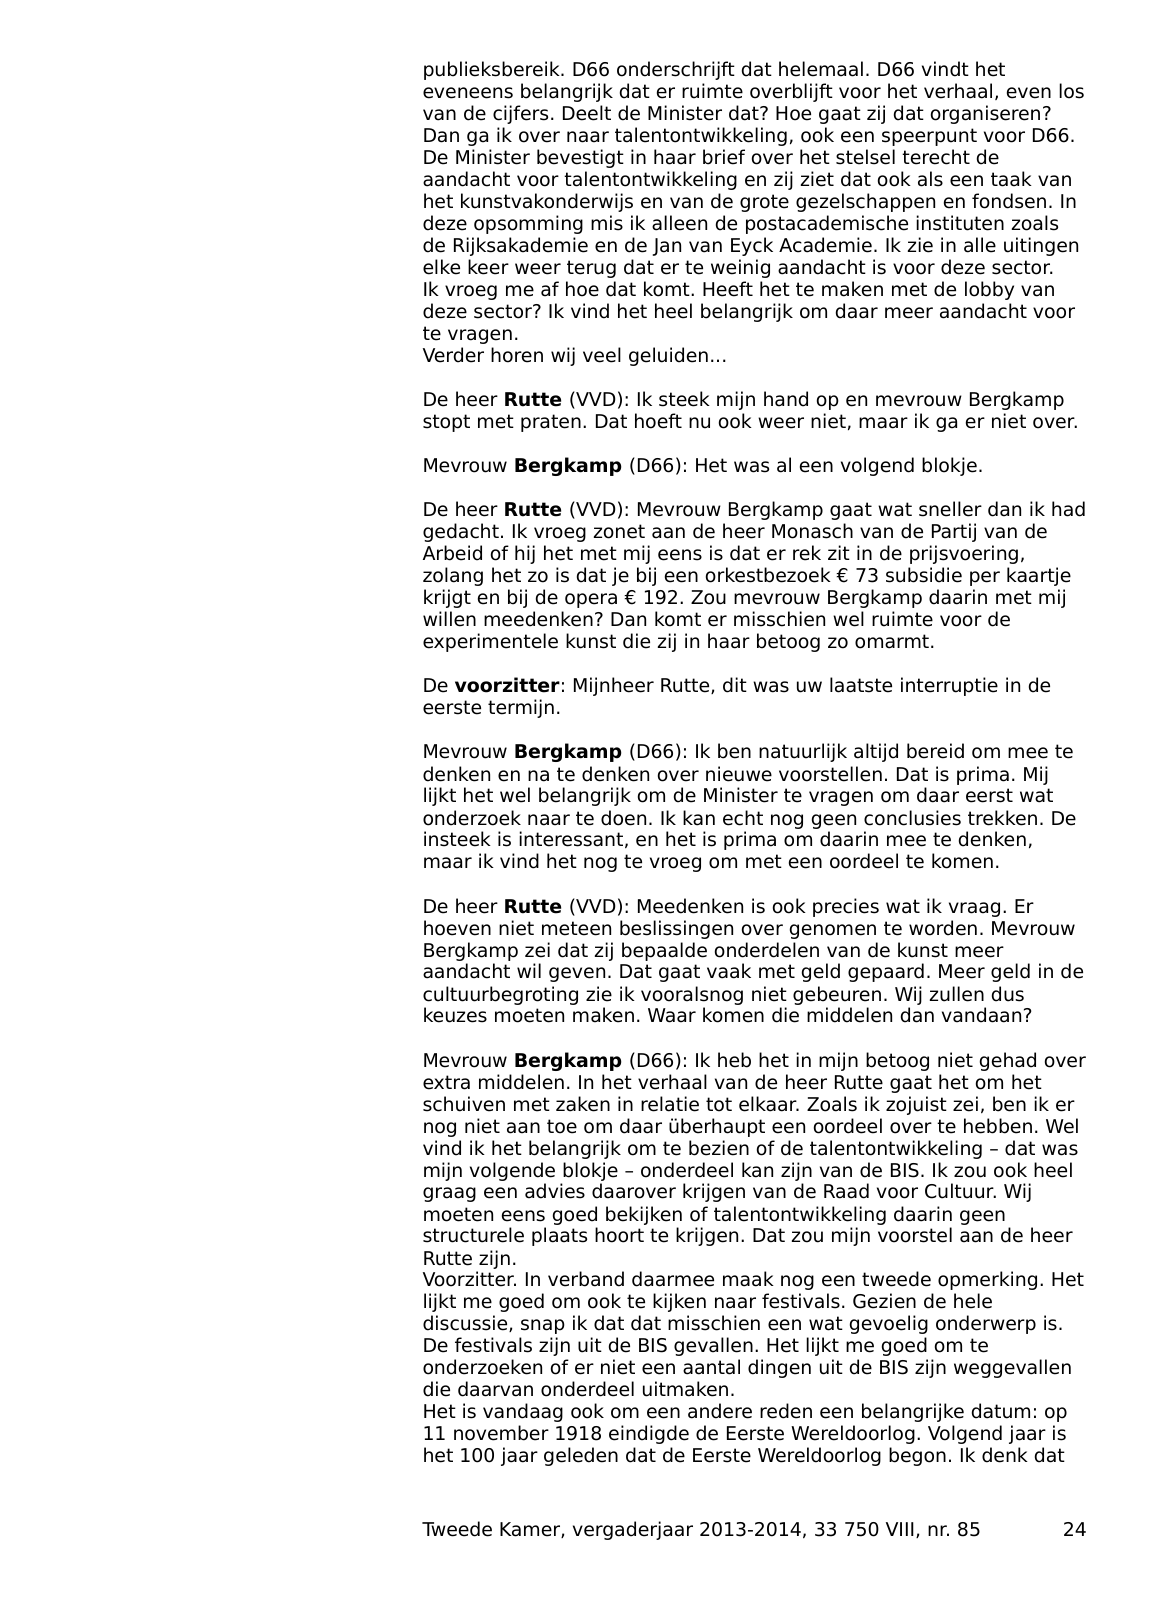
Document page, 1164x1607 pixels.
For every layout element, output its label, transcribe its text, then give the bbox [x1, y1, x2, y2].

text De heer Rutte (VVD): Ik steek mijn hand op en mevrouw Bergkamp stopt met praten. Dat hoeft nu ook weer niet, maar ik ga er niet over. [422, 389, 1087, 433]
text Voorzitter. In verband daarmee maak nog een tweede opmerking. Het lijkt me goed om ook te kijken naar festivals. Gezien de hele discussie, snap ik dat dat misschien een wat gevoelig onderwerp is. De festivals zijn uit de BIS gevallen. Het lijkt me goed om te onderzoeken of er niet een aantal dingen uit de BIS zijn weggevallen die daarvan onderdeel uitmaken. [422, 1269, 1087, 1401]
text Mevrouw Bergkamp (D66): Ik heb het in mijn betoog niet gehad over extra middelen. In het verhaal van de heer Rutte gaat het om het schuiven met zaken in relatie tot elkaar. Zoals ik zojuist zei, ben ik er nog niet aan toe om daar überhaupt een oordeel over te hebben. Wel vind ik het belangrijk om te bezien of de talentontwikkeling – dat was mijn volgende blokje – onderdeel kan zijn van de BIS. Ik zou ook heel graag een advies daarover krijgen van de Raad voor Cultuur. Wij moeten eens goed bekijken of talentontwikkeling daarin geen structurele plaats hoort te krijgen. Dat zou mijn voorstel aan de heer Rutte zijn. [422, 1049, 1087, 1269]
text De heer Rutte (VVD): Mevrouw Bergkamp gaat wat sneller dan ik had gedacht. Ik vroeg zonet aan de heer Monasch van de Partij van de Arbeid of hij het met mij eens is dat er rek zit in de prijsvoering, zolang het zo is dat je bij een orkestbezoek € 73 subsidie per kaartje krijgt en bij de opera € 192. Zou mevrouw Bergkamp daarin met mij willen meedenken? Dan komt er misschien wel ruimte voor de experimentele kunst die zij in haar betoog zo omarmt. [422, 499, 1087, 653]
text Verder horen wij veel geluiden... [422, 345, 1087, 367]
text Mevrouw Bergkamp (D66): Ik ben natuurlijk altijd bereid om mee te denken en na te denken over nieuwe voorstellen. Dat is prima. Mij lijkt het wel belangrijk om de Minister te vragen om daar eerst wat onderzoek naar te doen. Ik kan echt nog geen conclusies trekken. De insteek is interessant, en het is prima om daarin mee te denken, maar ik vind het nog te vroeg om met een oordeel te komen. [422, 741, 1087, 873]
text Ik vroeg me af hoe dat komt. Heeft het te maken met de lobby van deze sector? Ik vind het heel belangrijk om daar meer aandacht voor te vragen. [422, 279, 1087, 345]
text De voorzitter: Mijnheer Rutte, dit was uw laatste interruptie in de eerste termijn. [422, 675, 1087, 719]
text Mevrouw Bergkamp (D66): Het was al een volgend blokje. [422, 455, 1087, 477]
text Het is vandaag ook om een andere reden een belangrijke datum: op 11 november 1918 eindigde de Eerste Wereldoorlog. Volgend jaar is het 100 jaar geleden dat de Eerste Wereldoorlog begon. Ik denk dat [422, 1401, 1087, 1467]
text Dan ga ik over naar talentontwikkeling, ook een speerpunt voor D66. De Minister bevestigt in haar brief over het stelsel terecht de aandacht voor talentontwikkeling en zij ziet dat ook als een taak van het kunstvakonderwijs en van de grote gezelschappen en fondsen. In deze opsomming mis ik alleen de postacademische instituten zoals de Rijksakademie en de Jan van Eyck Academie. Ik zie in alle uitingen elke keer weer terug dat er te weinig aandacht is voor deze sector. [422, 125, 1087, 279]
text publieksbereik. D66 onderschrijft dat helemaal. D66 vindt het eveneens belangrijk dat er ruimte overblijft voor het verhaal, even los van de cijfers. Deelt de Minister dat? Hoe gaat zij dat organiseren? [422, 59, 1087, 125]
text De heer Rutte (VVD): Meedenken is ook precies wat ik vraag. Er hoeven niet meteen beslissingen over genomen te worden. Mevrouw Bergkamp zei dat zij bepaalde onderdelen van de kunst meer aandacht wil geven. Dat gaat vaak met geld gepaard. Meer geld in de cultuurbegroting zie ik vooralsnog niet gebeuren. Wij zullen dus keuzes moeten maken. Waar komen die middelen dan vandaan? [422, 896, 1087, 1027]
